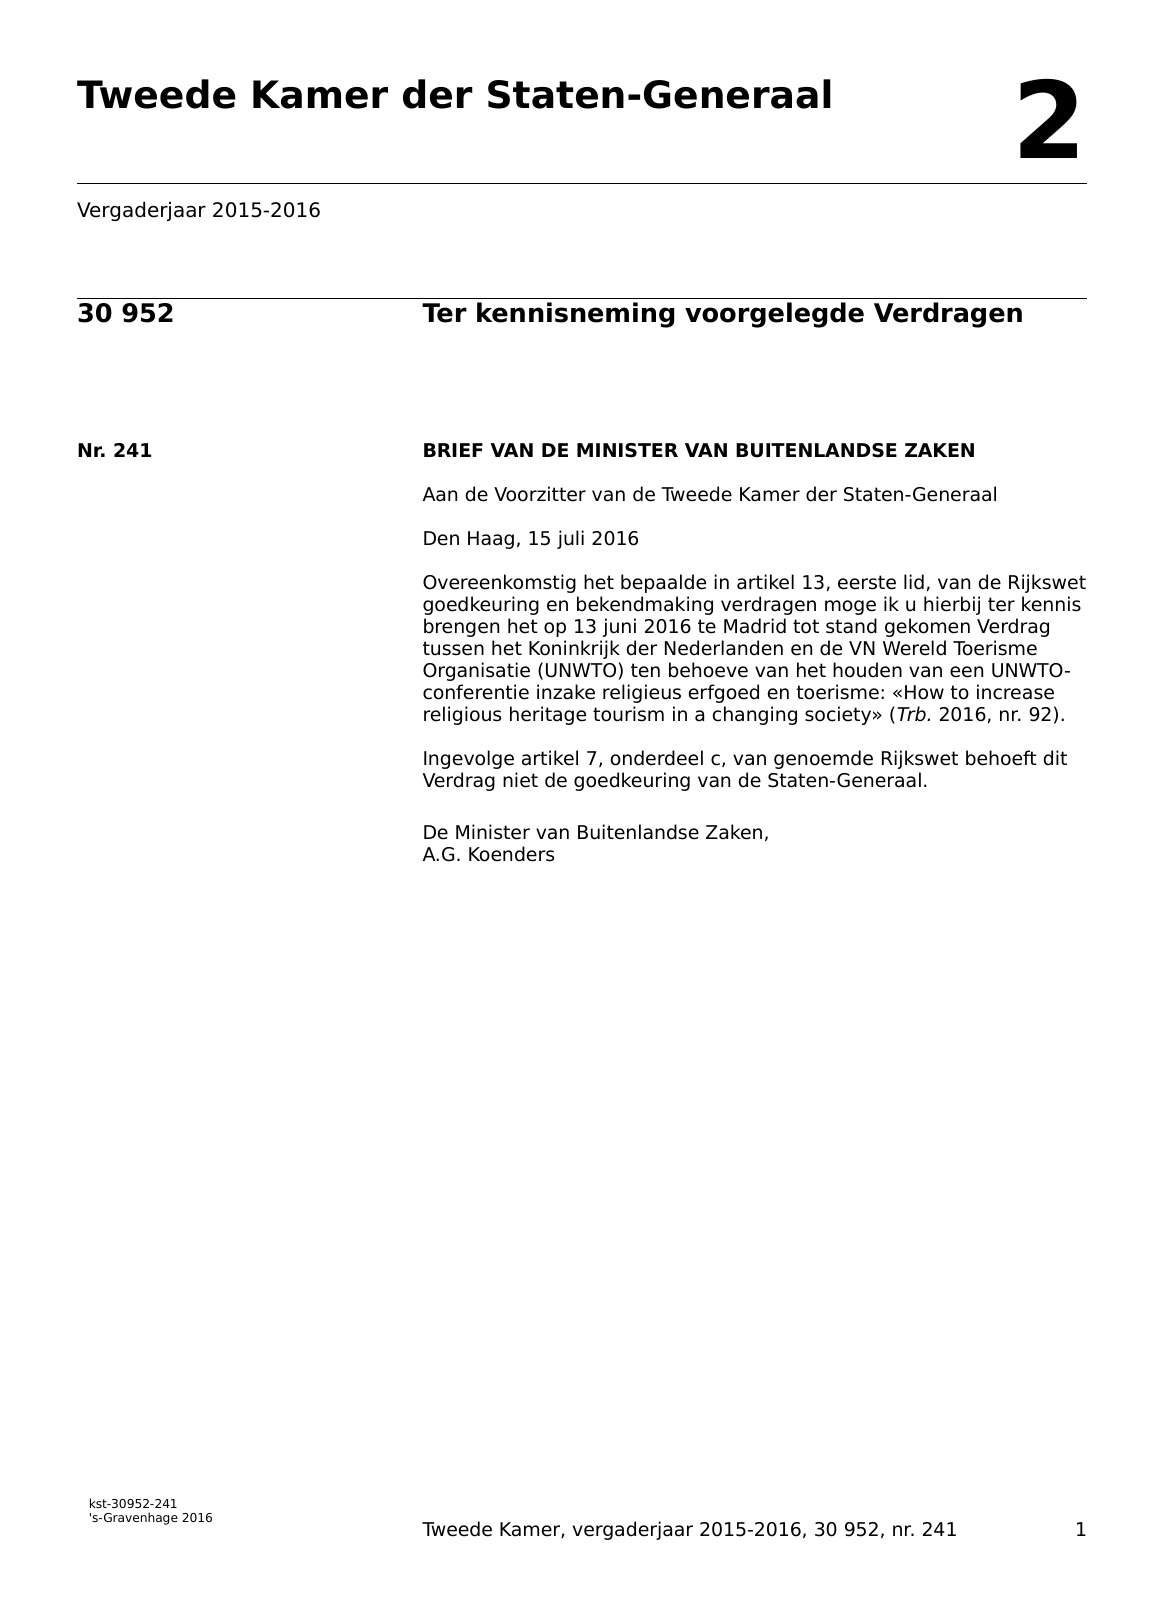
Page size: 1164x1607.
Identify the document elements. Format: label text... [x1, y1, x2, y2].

text Ingevolge artikel 7, onderdeel c, van genoemde Rijkswet behoeft dit Verdrag niet de goedkeuring van de Staten-Generaal. [422, 748, 1087, 792]
table_header Tweede Kamer der Staten-Generaal [77, 59, 886, 183]
table_header 2 [886, 59, 1087, 183]
text Den Haag, 15 juli 2016 [422, 528, 1087, 550]
subtitle 30 952 Ter kennisneming voorgelegde Verdragen [77, 299, 1087, 329]
text 's-Gravenhage 2016 [88, 1511, 323, 1525]
text De Minister van Buitenlandse Zaken, A.G. Koenders [422, 822, 1087, 866]
subtitle Nr. 241 BRIEF VAN DE MINISTER VAN BUITENLANDSE ZAKEN [77, 440, 1087, 462]
table_cell Vergaderjaar 2015-2016 [77, 184, 1087, 298]
text kst-30952-241 [88, 1497, 323, 1511]
text Aan de Voorzitter van de Tweede Kamer der Staten-Generaal [422, 484, 1087, 506]
text Overeenkomstig het bepaalde in artikel 13, eerste lid, van de Rijkswet goedkeuring en bekendmaking verdragen moge ik u hierbij ter kennis brengen het op 13 juni 2016 te Madrid tot stand gekomen Verdrag tussen het Koninkrijk der Nederlanden en de VN Wereld Toerisme Organisatie (UNWTO) ten behoeve van het houden van een UNWTO-conferentie inzake religieus erfgoed en toerisme: «How to increase religious heritage tourism in a changing society» (Trb. 2016, nr. 92). [422, 572, 1087, 726]
